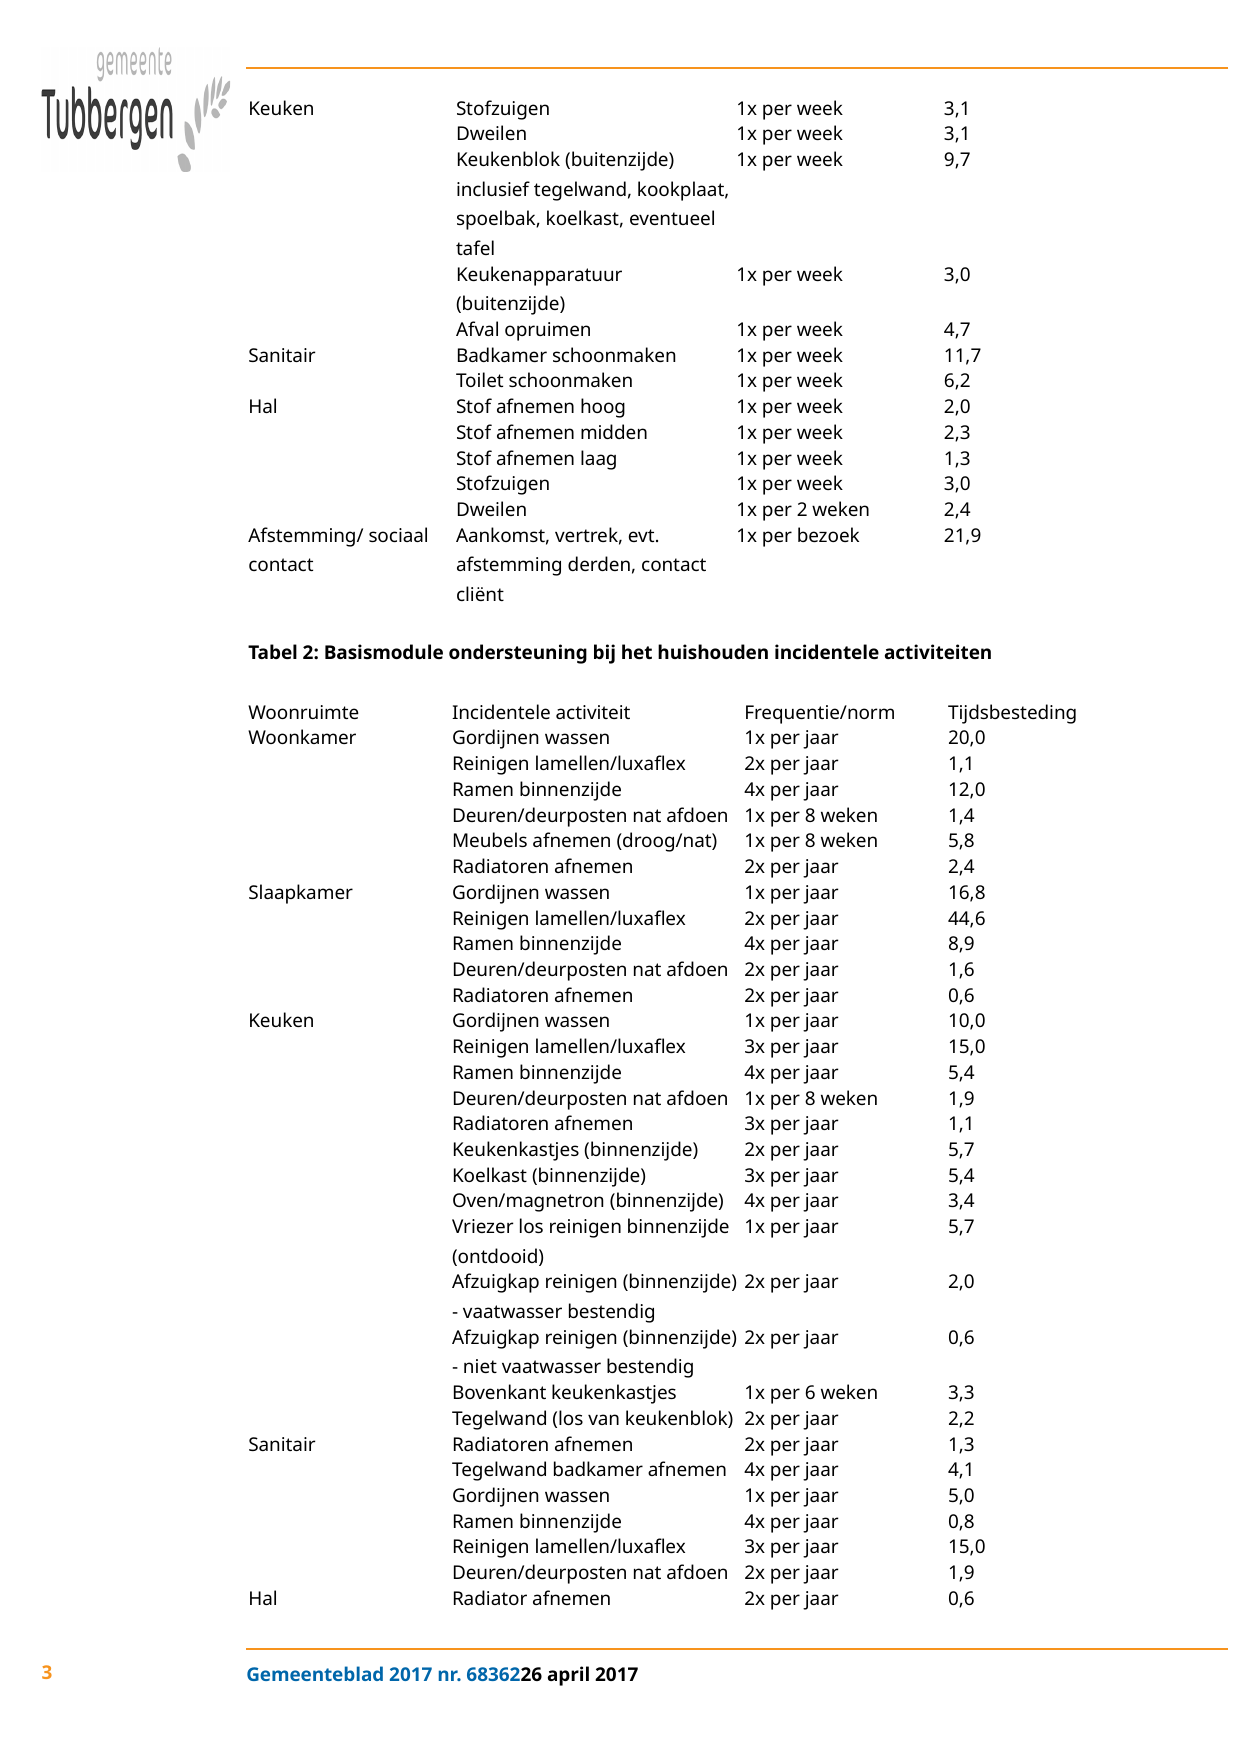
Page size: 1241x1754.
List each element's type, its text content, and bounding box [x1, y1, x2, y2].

table_cell 1x per week [736, 316, 944, 342]
table_cell [248, 496, 456, 522]
table_cell [248, 1085, 452, 1111]
table_cell 11,7 [944, 342, 1152, 367]
table_cell Stofzuigen [456, 470, 736, 496]
table_cell 5,4 [948, 1059, 1152, 1085]
table_cell 2x per jaar [744, 1269, 948, 1324]
table_cell Oven/magnetron (binnenzijde) [452, 1188, 744, 1213]
table_cell [248, 121, 456, 146]
table_cell Radiator afnemen [452, 1585, 744, 1611]
table_cell 1x per jaar [744, 725, 948, 750]
table_cell 2x per jaar [744, 1324, 948, 1379]
table_cell [248, 828, 452, 853]
table_cell 3,4 [948, 1188, 1152, 1213]
table_cell 2x per jaar [744, 1585, 948, 1611]
table_cell [248, 1136, 452, 1162]
table_cell 6,2 [944, 368, 1152, 393]
table_cell Keukenkastjes (binnenzijde) [452, 1136, 744, 1162]
table_cell Reinigen lamellen/luxaflex [452, 905, 744, 930]
table_cell [248, 1508, 452, 1534]
table_cell Ramen binnenzijde [452, 776, 744, 802]
table_cell [248, 1033, 452, 1059]
table_cell 4x per jaar [744, 1508, 948, 1534]
table_cell Keuken [248, 1008, 452, 1033]
table_cell [248, 445, 456, 470]
table_cell 20,0 [948, 725, 1152, 750]
table_cell Keukenblok (buitenzijde) inclusief tegelwand, kookplaat, spoelbak, koelkast, eventueel tafel [456, 146, 736, 261]
table_cell 0,6 [948, 982, 1152, 1008]
table_cell Bovenkant keukenkastjes [452, 1379, 744, 1405]
table_cell 2x per jaar [744, 905, 948, 930]
table_cell Meubels afnemen (droog/nat) [452, 828, 744, 853]
table_cell [248, 802, 452, 827]
table_cell 8,9 [948, 930, 1152, 956]
table_cell Koelkast (binnenzijde) [452, 1162, 744, 1188]
table_cell 2,3 [944, 419, 1152, 445]
table_cell Stofzuigen [456, 95, 736, 121]
picture [41, 47, 231, 172]
table_cell 1x per jaar [744, 1008, 948, 1033]
table_cell 3,0 [944, 261, 1152, 316]
table_cell 1x per bezoek [736, 522, 944, 607]
table_cell 21,9 [944, 522, 1152, 607]
table_cell [248, 930, 452, 956]
table_cell Sanitair [248, 342, 456, 367]
table_cell 1x per 2 weken [736, 496, 944, 522]
table_cell 1x per 6 weken [744, 1379, 948, 1405]
table_cell 15,0 [948, 1033, 1152, 1059]
table_cell Slaapkamer [248, 879, 452, 905]
table_cell [248, 853, 452, 879]
table_cell Dweilen [456, 496, 736, 522]
table_cell 2x per jaar [744, 853, 948, 879]
table_cell Gordijnen wassen [452, 1482, 744, 1508]
table_cell 2,0 [948, 1269, 1152, 1324]
table_header Incidentele activiteit [452, 699, 744, 724]
table_cell Tegelwand (los van keukenblok) [452, 1405, 744, 1431]
table_cell 1x per week [736, 342, 944, 367]
table_cell Radiatoren afnemen [452, 982, 744, 1008]
table_cell [248, 1111, 452, 1136]
table_cell [248, 1214, 452, 1269]
table_cell Keukenapparatuur (buitenzijde) [456, 261, 736, 316]
table_cell 9,7 [944, 146, 1152, 261]
table_cell Ramen binnenzijde [452, 1059, 744, 1085]
table_header Tijdsbesteding [948, 699, 1152, 724]
table_cell Aankomst, vertrek, evt. afstemming derden, contact cliënt [456, 522, 736, 607]
table_cell [248, 419, 456, 445]
table_cell Radiatoren afnemen [452, 1111, 744, 1136]
table_cell 1x per week [736, 146, 944, 261]
table_cell 3x per jaar [744, 1033, 948, 1059]
table_cell Afval opruimen [456, 316, 736, 342]
table_cell Badkamer schoonmaken [456, 342, 736, 367]
table_cell [248, 1188, 452, 1213]
table_cell 2x per jaar [744, 1136, 948, 1162]
table_cell 4x per jaar [744, 930, 948, 956]
table_cell 2x per jaar [744, 1431, 948, 1457]
table_cell Reinigen lamellen/luxaflex [452, 1033, 744, 1059]
table_cell 1x per week [736, 261, 944, 316]
table_cell 10,0 [948, 1008, 1152, 1033]
table_cell Woonkamer [248, 725, 452, 750]
table_cell Deuren/deurposten nat afdoen [452, 802, 744, 827]
table_cell 2,0 [944, 393, 1152, 419]
table_cell 4,1 [948, 1457, 1152, 1482]
table_cell 4x per jaar [744, 1188, 948, 1213]
table_cell Radiatoren afnemen [452, 853, 744, 879]
table_cell 1x per week [736, 393, 944, 419]
table_cell 5,8 [948, 828, 1152, 853]
table_cell 1x per jaar [744, 1214, 948, 1269]
table_cell Gordijnen wassen [452, 1008, 744, 1033]
table_cell Afstemming/ sociaal contact [248, 522, 456, 607]
table_cell 5,0 [948, 1482, 1152, 1508]
table_cell 1x per jaar [744, 879, 948, 905]
table_cell [248, 1059, 452, 1085]
table_cell 3,0 [944, 470, 1152, 496]
table_cell [248, 1560, 452, 1585]
table_cell Stof afnemen midden [456, 419, 736, 445]
table_cell 1x per 8 weken [744, 802, 948, 827]
table_cell 4x per jaar [744, 1457, 948, 1482]
table_cell Ramen binnenzijde [452, 930, 744, 956]
table_cell 0,6 [948, 1324, 1152, 1379]
table_cell Radiatoren afnemen [452, 1431, 744, 1457]
table_cell 0,8 [948, 1508, 1152, 1534]
table_cell Stof afnemen hoog [456, 393, 736, 419]
table_cell 2,4 [948, 853, 1152, 879]
table_cell 3,3 [948, 1379, 1152, 1405]
table_cell 4x per jaar [744, 776, 948, 802]
table_cell [248, 261, 456, 316]
table_cell 4x per jaar [744, 1059, 948, 1085]
table_cell 2x per jaar [744, 982, 948, 1008]
table_cell Deuren/deurposten nat afdoen [452, 956, 744, 982]
table_cell Reinigen lamellen/luxaflex [452, 750, 744, 776]
table_cell [248, 1405, 452, 1431]
table_cell Hal [248, 1585, 452, 1611]
table_cell 16,8 [948, 879, 1152, 905]
table_cell 1,4 [948, 802, 1152, 827]
table_cell Toilet schoonmaken [456, 368, 736, 393]
table_cell Ramen binnenzijde [452, 1508, 744, 1534]
table_cell 1x per week [736, 470, 944, 496]
table_cell 3x per jaar [744, 1534, 948, 1559]
table_cell 1,3 [948, 1431, 1152, 1457]
table_cell 1,3 [944, 445, 1152, 470]
table_cell Keuken [248, 95, 456, 121]
table_cell [248, 1379, 452, 1405]
table_cell [248, 146, 456, 261]
table_cell 1x per week [736, 368, 944, 393]
table_cell Deuren/deurposten nat afdoen [452, 1560, 744, 1585]
table_cell [248, 905, 452, 930]
table_cell 15,0 [948, 1534, 1152, 1559]
table_cell 1x per jaar [744, 1482, 948, 1508]
table_cell 3x per jaar [744, 1162, 948, 1188]
table_cell 1,1 [948, 1111, 1152, 1136]
table_cell [248, 982, 452, 1008]
table_cell Gordijnen wassen [452, 879, 744, 905]
table_cell [248, 1324, 452, 1379]
table_cell 3x per jaar [744, 1111, 948, 1136]
table_cell [248, 1269, 452, 1324]
table_cell [248, 776, 452, 802]
table_cell [248, 1482, 452, 1508]
table_cell 5,7 [948, 1214, 1152, 1269]
table_cell [248, 316, 456, 342]
table_cell 2x per jaar [744, 1405, 948, 1431]
table_cell 1x per week [736, 445, 944, 470]
table_cell [248, 1534, 452, 1559]
table_cell 1x per week [736, 419, 944, 445]
table_cell Dweilen [456, 121, 736, 146]
table_cell 1,6 [948, 956, 1152, 982]
table_cell Reinigen lamellen/luxaflex [452, 1534, 744, 1559]
table_header Woonruimte [248, 699, 452, 724]
table_cell 1x per week [736, 95, 944, 121]
table_cell 1,9 [948, 1560, 1152, 1585]
table_cell [248, 1457, 452, 1482]
table_cell Stof afnemen laag [456, 445, 736, 470]
table_cell 3,1 [944, 95, 1152, 121]
table_cell [248, 470, 456, 496]
table_cell 44,6 [948, 905, 1152, 930]
table_cell Afzuigkap reinigen (binnenzijde) - niet vaatwasser bestendig [452, 1324, 744, 1379]
table_cell 2x per jaar [744, 956, 948, 982]
table_header Frequentie/norm [744, 699, 948, 724]
text Tabel 2: Basismodule ondersteuning bij het huishouden incidentele activiteiten [248, 639, 1152, 665]
table_cell [248, 956, 452, 982]
table_cell 12,0 [948, 776, 1152, 802]
table_cell 5,7 [948, 1136, 1152, 1162]
table_cell 1,9 [948, 1085, 1152, 1111]
table_cell 2x per jaar [744, 750, 948, 776]
table_cell 2x per jaar [744, 1560, 948, 1585]
table_cell Tegelwand badkamer afnemen [452, 1457, 744, 1482]
table_cell Deuren/deurposten nat afdoen [452, 1085, 744, 1111]
table_cell 1,1 [948, 750, 1152, 776]
table_cell [248, 750, 452, 776]
table_cell 1x per 8 weken [744, 828, 948, 853]
table_cell 5,4 [948, 1162, 1152, 1188]
table_cell 1x per 8 weken [744, 1085, 948, 1111]
table_cell Gordijnen wassen [452, 725, 744, 750]
table_cell 3,1 [944, 121, 1152, 146]
table_cell 0,6 [948, 1585, 1152, 1611]
table_cell 2,4 [944, 496, 1152, 522]
table_cell Vriezer los reinigen binnenzijde (ontdooid) [452, 1214, 744, 1269]
table_cell [248, 1162, 452, 1188]
table_cell 4,7 [944, 316, 1152, 342]
table_cell 1x per week [736, 121, 944, 146]
table_cell Hal [248, 393, 456, 419]
table_cell Afzuigkap reinigen (binnenzijde) - vaatwasser bestendig [452, 1269, 744, 1324]
table_cell Sanitair [248, 1431, 452, 1457]
table_cell 2,2 [948, 1405, 1152, 1431]
table_cell [248, 368, 456, 393]
